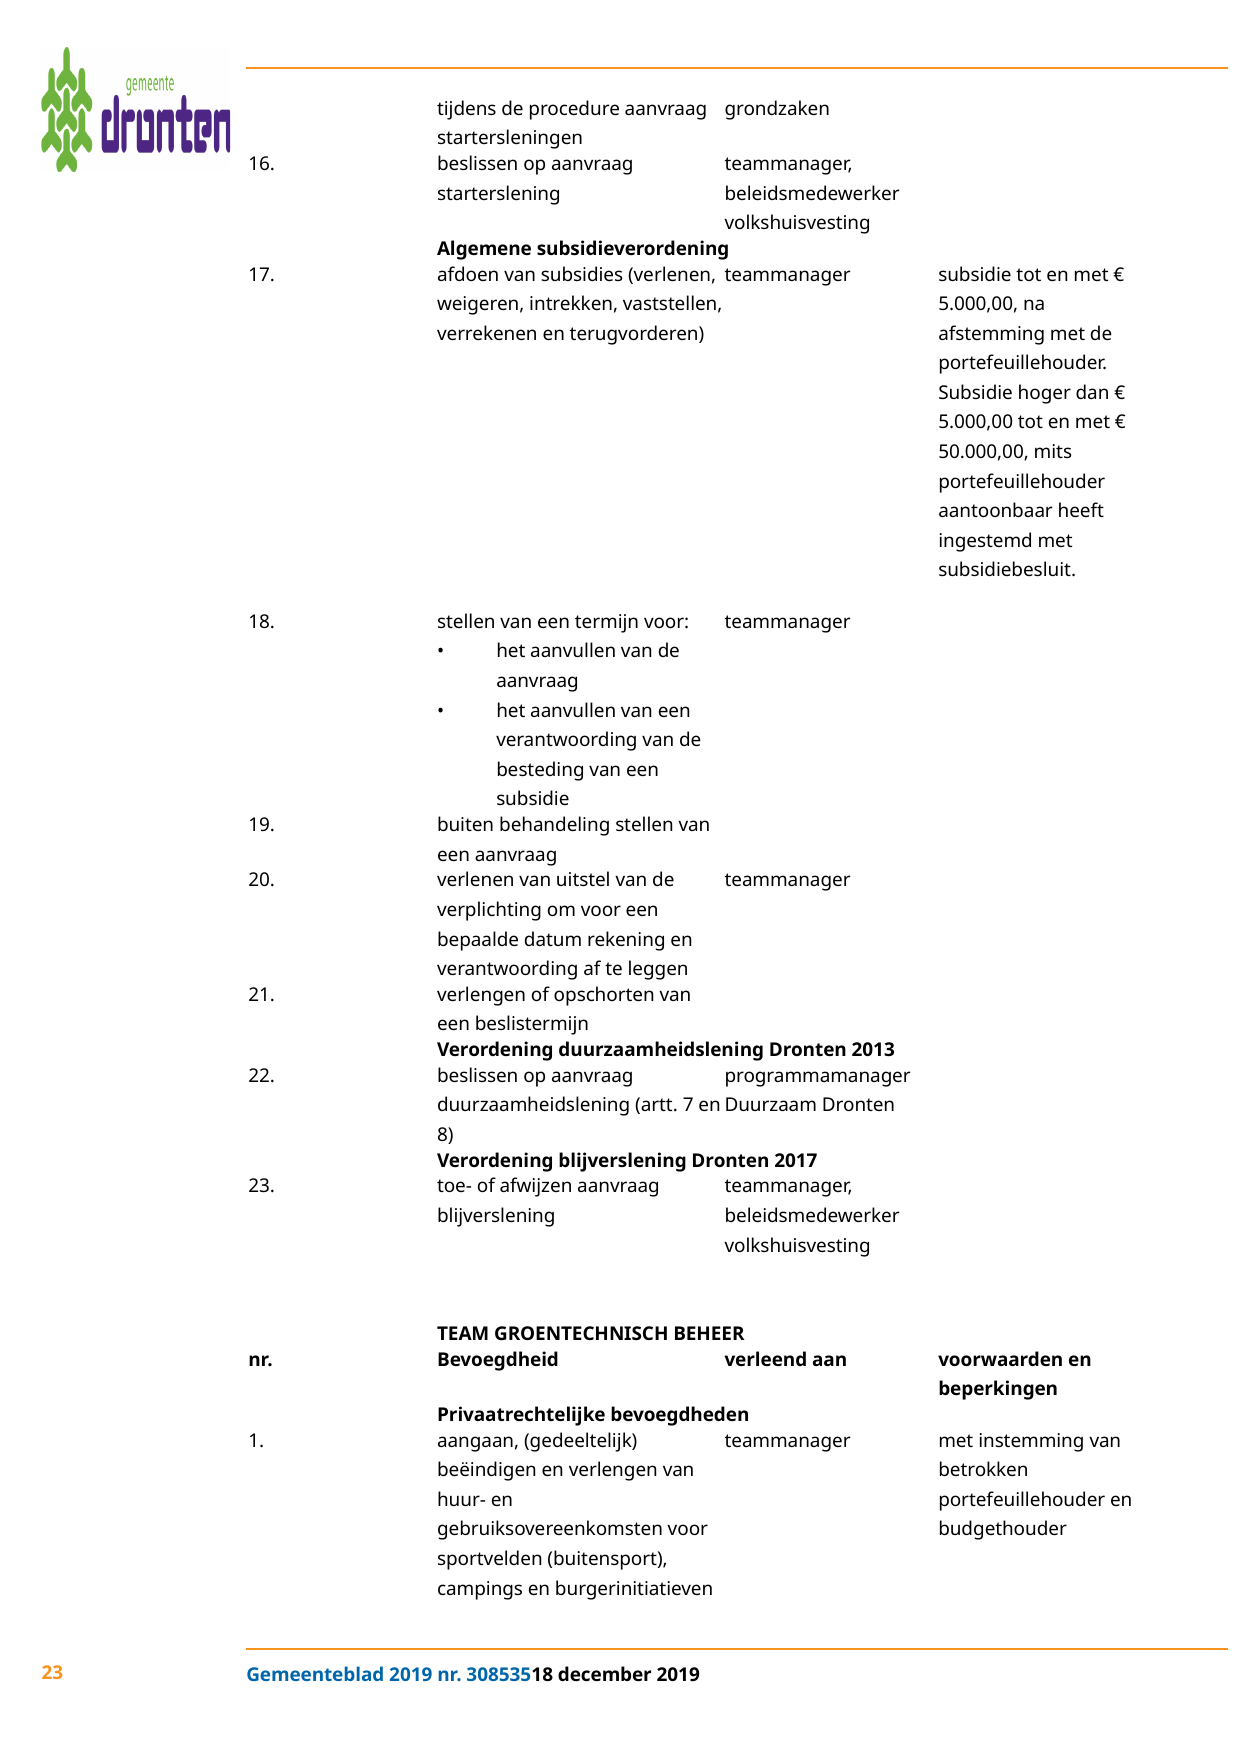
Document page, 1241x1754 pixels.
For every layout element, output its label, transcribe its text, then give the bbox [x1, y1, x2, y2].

table_cell [248, 1036, 437, 1062]
table_cell [724, 811, 938, 867]
table_cell [938, 811, 1152, 867]
table_cell teammanager [724, 261, 938, 582]
table_cell toe- of afwijzen aanvraag blijverslening [437, 1173, 724, 1258]
table_cell teammanager [724, 608, 938, 811]
table_cell 19. [248, 811, 437, 867]
table_cell 22. [248, 1062, 437, 1147]
table_cell [938, 582, 1152, 608]
table_cell voorwaarden en beperkingen [938, 1346, 1152, 1401]
table_cell 17. [248, 261, 437, 582]
table_cell afdoen van subsidies (verlenen, weigeren, intrekken, vaststellen, verrekenen en terugvorderen) [437, 261, 724, 582]
table_cell buiten behandeling stellen van een aanvraag [437, 811, 724, 867]
picture [41, 47, 231, 172]
table_cell teammanager [724, 1427, 938, 1601]
table_cell stellen van een termijn voor: het aanvullen van de aanvraag het aanvullen van een verantwoording van de besteding van een subsidie [437, 608, 724, 811]
table_cell [938, 150, 1152, 235]
table_cell 21. [248, 981, 437, 1036]
table_cell [938, 95, 1152, 150]
table_cell verlengen of opschorten van een beslistermijn [437, 981, 724, 1036]
table_cell programmamanager Duurzaam Dronten [724, 1062, 938, 1147]
table_cell tijdens de procedure aanvraag startersleningen [437, 95, 724, 150]
table_cell 1. [248, 1427, 437, 1601]
table_cell aangaan, (gedeeltelijk) beëindigen en verlengen van huur- en gebruiksovereenkomsten voor sportvelden (buitensport), campings en burgerinitiatieven [437, 1427, 724, 1601]
table_cell beslissen op aanvraag duurzaamheidslening (artt. 7 en 8) [437, 1062, 724, 1147]
table_cell [437, 582, 724, 608]
table_header TEAM GROENTECHNISCH BEHEER [437, 1320, 1152, 1346]
table_cell [248, 235, 437, 261]
table_cell Bevoegdheid [437, 1346, 724, 1401]
table_cell grondzaken [724, 95, 938, 150]
table_cell verlenen van uitstel van de verplichting om voor een bepaalde datum rekening en verantwoording af te leggen [437, 867, 724, 981]
table_cell [938, 981, 1152, 1036]
table_cell teammanager, beleidsmedewerker volkshuisvesting [724, 1173, 938, 1258]
table_cell nr. [248, 1346, 437, 1401]
table_cell Verordening blijverslening Dronten 2017 [437, 1147, 1152, 1173]
table_cell subsidie tot en met € 5.000,00, na afstemming met de portefeuillehouder. Subsidie hoger dan € 5.000,00 tot en met € 50.000,00, mits portefeuillehouder aantoonbaar heeft ingestemd met subsidiebesluit. [938, 261, 1152, 582]
table_cell [248, 1401, 437, 1427]
table_cell [724, 582, 938, 608]
table_cell teammanager [724, 867, 938, 981]
table_cell 18. [248, 608, 437, 811]
table_cell 16. [248, 150, 437, 235]
table_cell [938, 1173, 1152, 1258]
table_cell Algemene subsidieverordening [437, 235, 1152, 261]
table_cell [938, 1062, 1152, 1147]
table_cell [248, 1147, 437, 1173]
table_cell beslissen op aanvraag starterslening [437, 150, 724, 235]
table_cell [938, 867, 1152, 981]
table_cell Verordening duurzaamheidslening Dronten 2013 [437, 1036, 1152, 1062]
table_cell Privaatrechtelijke bevoegdheden [437, 1401, 1152, 1427]
table_cell verleend aan [724, 1346, 938, 1401]
table_cell 20. [248, 867, 437, 981]
table_cell met instemming van betrokken portefeuillehouder en budgethouder [938, 1427, 1152, 1601]
table_cell [938, 608, 1152, 811]
table_cell [248, 582, 437, 608]
table_cell 23. [248, 1173, 437, 1258]
table_header [248, 1320, 437, 1346]
table_cell teammanager, beleidsmedewerker volkshuisvesting [724, 150, 938, 235]
table_cell [248, 95, 437, 150]
table_cell [724, 981, 938, 1036]
